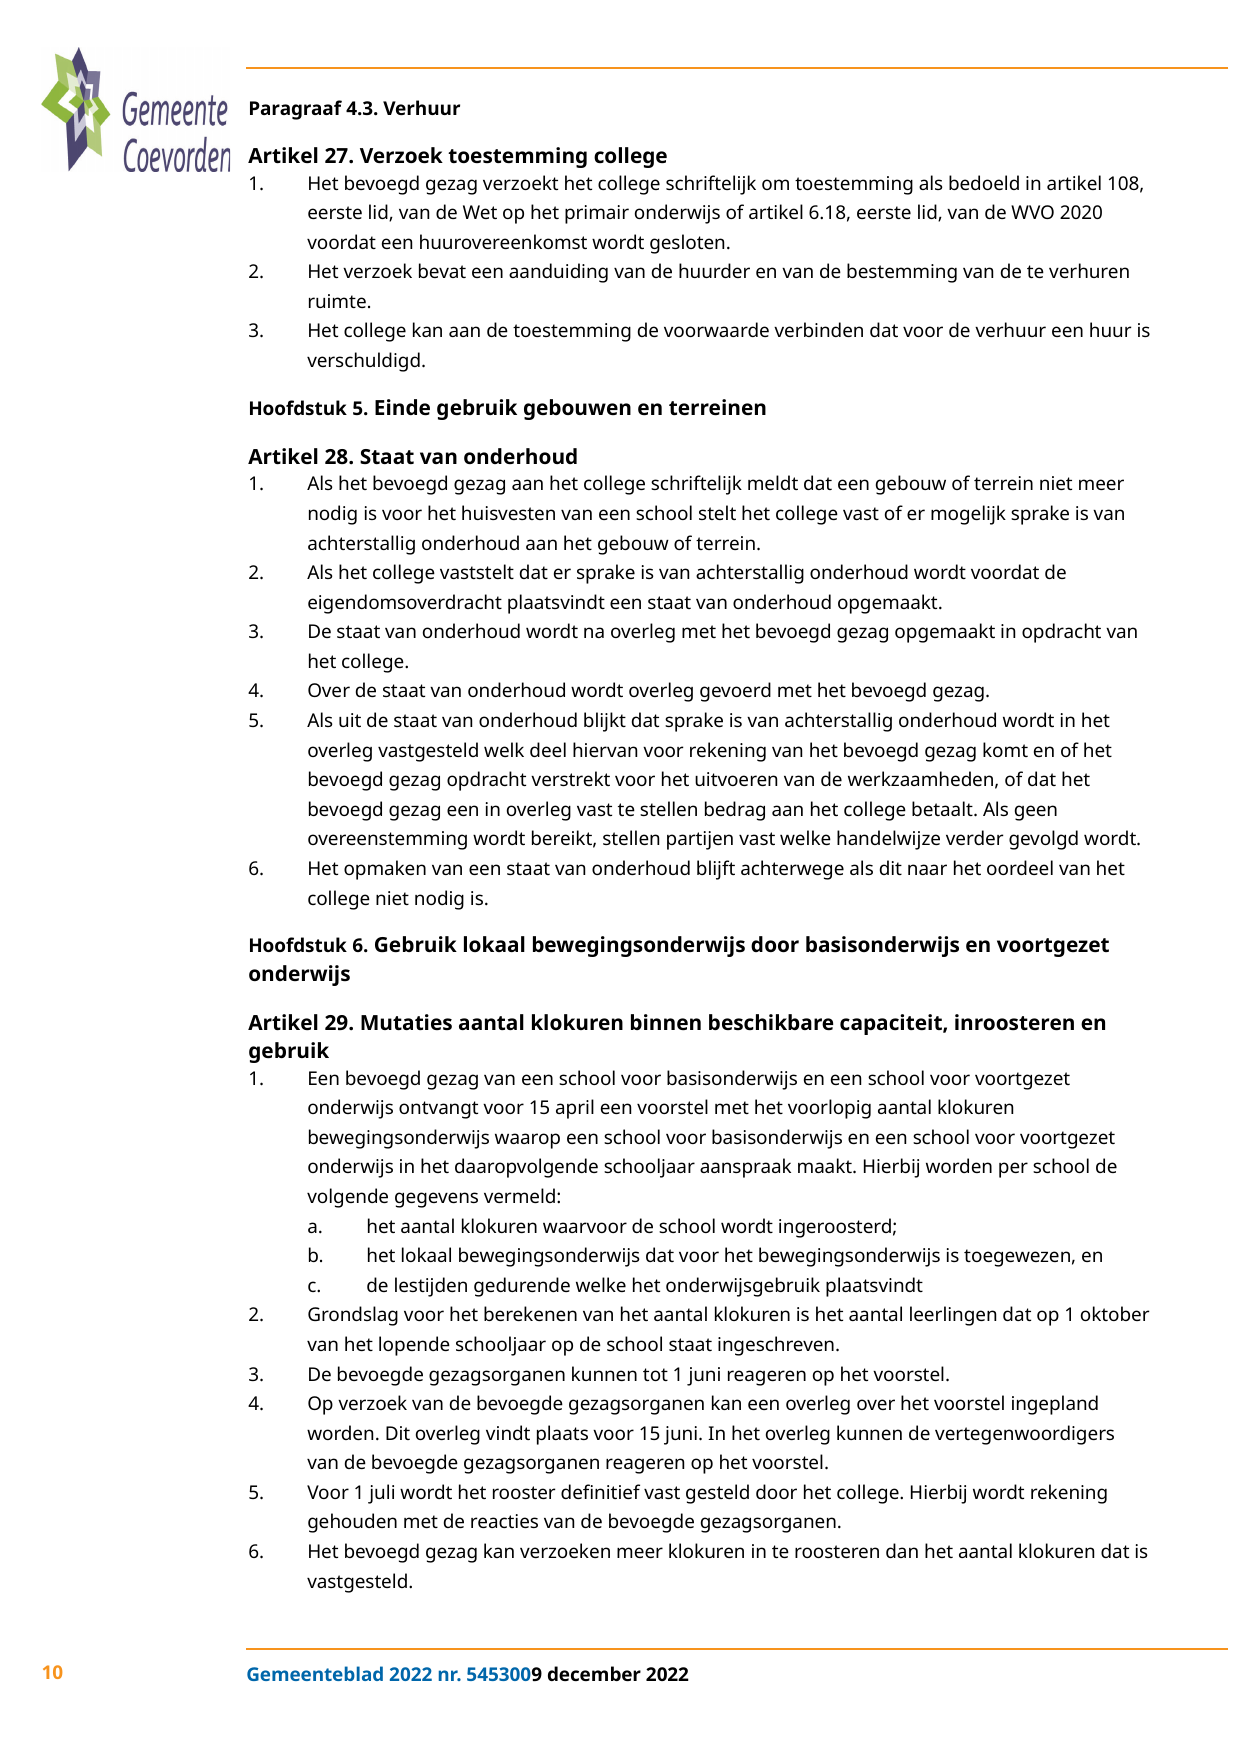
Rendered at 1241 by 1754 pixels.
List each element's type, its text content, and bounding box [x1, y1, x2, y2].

list Een bevoegd gezag van een school voor basisonderwijs en een school voor voortgezet onderwijs ontvangt voor 15 april een voorstel met het voorlopig aantal klokuren bewegingsonderwijs waarop een school voor basisonderwijs en een school voor voortgezet onderwijs in het daaropvolgende schooljaar aanspraak maakt. Hierbij worden per school de volgende gegevens vermeld: [248, 1065, 1152, 1209]
list Het opmaken van een staat van onderhoud blijft achterwege als dit naar het oordeel van het college niet nodig is. [248, 855, 1152, 911]
list Het bevoegd gezag verzoekt het college schriftelijk om toestemming als bedoeld in artikel 108, eerste lid, van de Wet op het primair onderwijs of artikel 6.18, eerste lid, van de WVO 2020 voordat een huurovereenkomst wordt gesloten. [248, 170, 1152, 255]
text Artikel 28. Staat van onderhoud [248, 442, 1152, 471]
list De staat van onderhoud wordt na overleg met het bevoegd gezag opgemaakt in opdracht van het college. [248, 618, 1152, 674]
list Op verzoek van de bevoegde gezagsorganen kan een overleg over het voorstel ingepland worden. Dit overleg vindt plaats voor 15 juni. In het overleg kunnen de vertegenwoordigers van de bevoegde gezagsorganen reageren op het voorstel. [248, 1390, 1152, 1475]
text Paragraaf 4.3. Verhuur [248, 95, 1152, 121]
text Artikel 27. Verzoek toestemming college [248, 141, 1152, 170]
list Als uit de staat van onderhoud blijkt dat sprake is van achterstallig onderhoud wordt in het overleg vastgesteld welk deel hiervan voor rekening van het bevoegd gezag komt en of het bevoegd gezag opdracht verstrekt voor het uitvoeren van de werkzaamheden, of dat het bevoegd gezag een in overleg vast te stellen bedrag aan het college betaalt. Als geen overeenstemming wordt bereikt, stellen partijen vast welke handelwijze verder gevolgd wordt. [248, 707, 1152, 851]
list Het college kan aan de toestemming de voorwaarde verbinden dat voor de verhuur een huur is verschuldigd. [248, 318, 1152, 373]
text Hoofdstuk 6. Gebruik lokaal bewegingsonderwijs door basisonderwijs en voortgezet onderwijs [248, 930, 1152, 987]
list het lokaal bewegingsonderwijs dat voor het bewegingsonderwijs is toegewezen, en [307, 1242, 1152, 1268]
list Het bevoegd gezag kan verzoeken meer klokuren in te roosteren dan het aantal klokuren dat is vastgesteld. [248, 1538, 1152, 1594]
list Als het college vaststelt dat er sprake is van achterstallig onderhoud wordt voordat de eigendomsoverdracht plaatsvindt een staat van onderhoud opgemaakt. [248, 559, 1152, 615]
list Over de staat van onderhoud wordt overleg gevoerd met het bevoegd gezag. [248, 678, 1152, 703]
text Artikel 29. Mutaties aantal klokuren binnen beschikbare capaciteit, inroosteren en gebruik [248, 1008, 1152, 1065]
list het aantal klokuren waarvoor de school wordt ingeroosterd; [307, 1213, 1152, 1239]
list Grondslag voor het berekenen van het aantal klokuren is het aantal leerlingen dat op 1 oktober van het lopende schooljaar op de school staat ingeschreven. [248, 1302, 1152, 1357]
list Voor 1 juli wordt het rooster definitief vast gesteld door het college. Hierbij wordt rekening gehouden met de reacties van de bevoegde gezagsorganen. [248, 1479, 1152, 1534]
list Als het bevoegd gezag aan het college schriftelijk meldt dat een gebouw of terrein niet meer nodig is voor het huisvesten van een school stelt het college vast of er mogelijk sprake is van achterstallig onderhoud aan het gebouw of terrein. [248, 471, 1152, 556]
list de lestijden gedurende welke het onderwijsgebruik plaatsvindt [307, 1272, 1152, 1298]
text Hoofdstuk 5. Einde gebruik gebouwen en terreinen [248, 393, 1152, 421]
list Het verzoek bevat een aanduiding van de huurder en van de bestemming van de te verhuren ruimte. [248, 258, 1152, 314]
picture [41, 47, 231, 172]
list De bevoegde gezagsorganen kunnen tot 1 juni reageren op het voorstel. [248, 1361, 1152, 1387]
